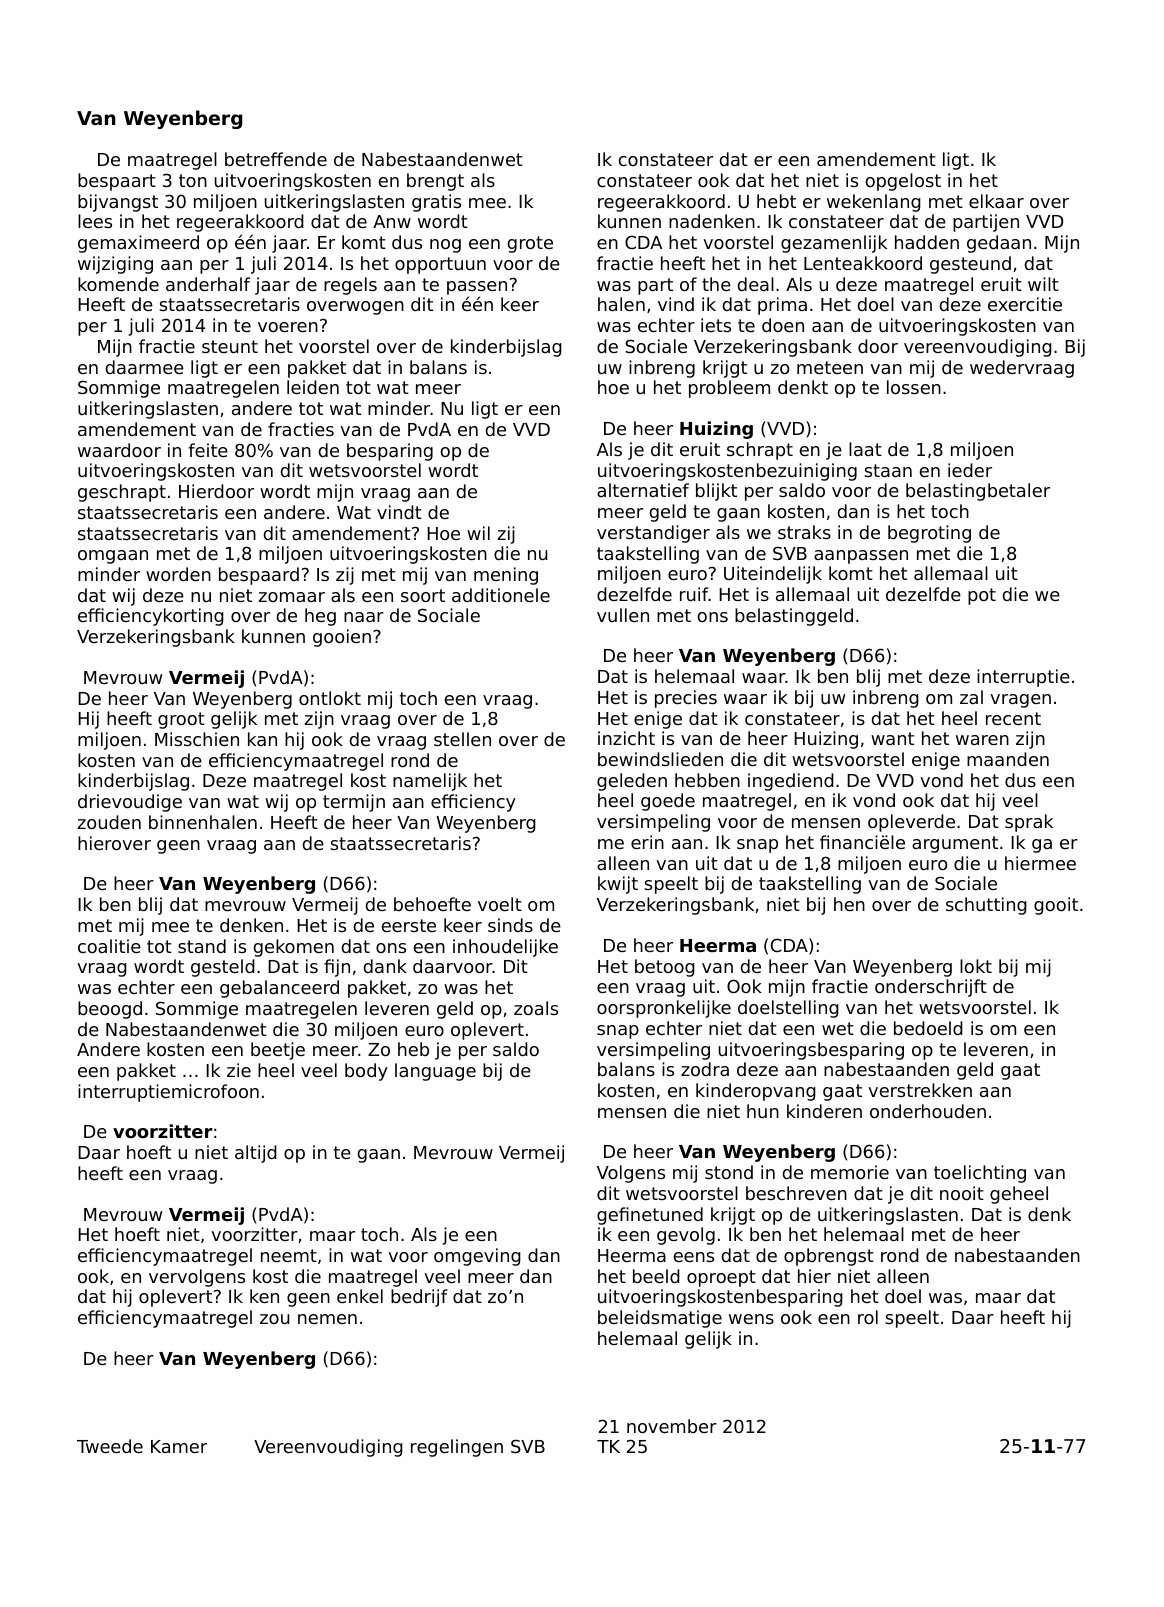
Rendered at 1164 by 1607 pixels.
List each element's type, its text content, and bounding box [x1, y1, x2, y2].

text Mevrouw Vermeij (PvdA): [77, 1204, 567, 1225]
text De maatregel betreffende de Nabestaandenwet bespaart 3 ton uitvoeringskosten en brengt als bijvangst 30 miljoen uitkeringslasten gratis mee. Ik lees in het regeerakkoord dat de Anw wordt gemaximeerd op één jaar. Er komt dus nog een grote wijziging aan per 1 juli 2014. Is het opportuun voor de komende anderhalf jaar de regels aan te passen? Heeft de staatssecretaris overwogen dit in één keer per 1 juli 2014 in te voeren? [77, 150, 567, 337]
text De heer Huizing (VVD): [596, 419, 1087, 440]
text De heer Van Weyenberg (D66): [596, 1142, 1087, 1163]
text Als je dit eruit schrapt en je laat de 1,8 miljoen uitvoeringskostenbezuiniging staan en ieder alternatief blijkt per saldo voor de belastingbetaler meer geld te gaan kosten, dan is het toch verstandiger als we straks in de begroting de taakstelling van de SVB aanpassen met die 1,8 miljoen euro? Uiteindelijk komt het allemaal uit dezelfde ruif. Het is allemaal uit dezelfde pot die we vullen met ons belastinggeld. [596, 440, 1087, 626]
text De voorzitter: [77, 1122, 567, 1143]
text De heer Van Weyenberg (D66): [77, 1349, 567, 1369]
text Mevrouw Vermeij (PvdA): [77, 668, 567, 688]
text Dat is helemaal waar. Ik ben blij met deze interruptie. Het is precies waar ik bij uw inbreng om zal vragen. Het enige dat ik constateer, is dat het heel recent inzicht is van de heer Huizing, want het waren zijn bewindslieden die dit wetsvoorstel enige maanden geleden hebben ingediend. De VVD vond het dus een heel goede maatregel, en ik vond ook dat hij veel versimpeling voor de mensen opleverde. Dat sprak me erin aan. Ik snap het financiële argument. Ik ga er alleen van uit dat u de 1,8 miljoen euro die u hiermee kwijt speelt bij de taakstelling van de Sociale Verzekeringsbank, niet bij hen over de schutting gooit. [596, 667, 1087, 916]
text Mijn fractie steunt het voorstel over de kinderbijslag en daarmee ligt er een pakket dat in balans is. Sommige maatregelen leiden tot wat meer uitkeringslasten, andere tot wat minder. Nu ligt er een amendement van de fracties van de PvdA en de VVD waardoor in feite 80% van de besparing op de uitvoeringskosten van dit wetsvoorstel wordt geschrapt. Hierdoor wordt mijn vraag aan de staatssecretaris een andere. Wat vindt de staatssecretaris van dit amendement? Hoe wil zij omgaan met de 1,8 miljoen uitvoeringskosten die nu minder worden bespaard? Is zij met mij van mening dat wij deze nu niet zomaar als een soort additionele efficiencykorting over de heg naar de Sociale Verzekeringsbank kunnen gooien? [77, 337, 567, 648]
text Het betoog van de heer Van Weyenberg lokt bij mij een vraag uit. Ook mijn fractie onderschrijft de oorspronkelijke doelstelling van het wetsvoorstel. Ik snap echter niet dat een wet die bedoeld is om een versimpeling uitvoeringsbesparing op te leveren, in balans is zodra deze aan nabestaanden geld gaat kosten, en kinderopvang gaat verstrekken aan mensen die niet hun kinderen onderhouden. [596, 956, 1087, 1122]
text De heer Van Weyenberg ontlokt mij toch een vraag. Hij heeft groot gelijk met zijn vraag over de 1,8 miljoen. Misschien kan hij ook de vraag stellen over de kosten van de efficiencymaatregel rond de kinderbijslag. Deze maatregel kost namelijk het drievoudige van wat wij op termijn aan efficiency zouden binnenhalen. Heeft de heer Van Weyenberg hierover geen vraag aan de staatssecretaris? [77, 688, 567, 854]
text De heer Van Weyenberg (D66): [596, 646, 1087, 667]
text De heer Heerma (CDA): [596, 936, 1087, 956]
text Daar hoeft u niet altijd op in te gaan. Mevrouw Vermeij heeft een vraag. [77, 1143, 567, 1184]
text Volgens mij stond in de memorie van toelichting van dit wetsvoorstel beschreven dat je dit nooit geheel gefinetuned krijgt op de uitkeringslasten. Dat is denk ik een gevolg. Ik ben het helemaal met de heer Heerma eens dat de opbrengst rond de nabestaanden het beeld oproept dat hier niet alleen uitvoeringskostenbesparing het doel was, maar dat beleidsmatige wens ook een rol speelt. Daar heeft hij helemaal gelijk in. [596, 1163, 1087, 1349]
text Ik constateer dat er een amendement ligt. Ik constateer ook dat het niet is opgelost in het regeerakkoord. U hebt er wekenlang met elkaar over kunnen nadenken. Ik constateer dat de partijen VVD en CDA het voorstel gezamenlijk hadden gedaan. Mijn fractie heeft het in het Lenteakkoord gesteund, dat was part of the deal. Als u deze maatregel eruit wilt halen, vind ik dat prima. Het doel van deze exercitie was echter iets te doen aan de uitvoeringskosten van de Sociale Verzekeringsbank door vereenvoudiging. Bij uw inbreng krijgt u zo meteen van mij de wedervraag hoe u het probleem denkt op te lossen. [596, 150, 1087, 399]
text Het hoeft niet, voorzitter, maar toch. Als je een efficiencymaatregel neemt, in wat voor omgeving dan ook, en vervolgens kost die maatregel veel meer dan dat hij oplevert? Ik ken geen enkel bedrijf dat zo’n efficiencymaatregel zou nemen. [77, 1225, 567, 1329]
text De heer Van Weyenberg (D66): [77, 874, 567, 895]
text Ik ben blij dat mevrouw Vermeij de behoefte voelt om met mij mee te denken. Het is de eerste keer sinds de coalitie tot stand is gekomen dat ons een inhoudelijke vraag wordt gesteld. Dat is fijn, dank daarvoor. Dit was echter een gebalanceerd pakket, zo was het beoogd. Sommige maatregelen leveren geld op, zoals de Nabestaandenwet die 30 miljoen euro oplevert. Andere kosten een beetje meer. Zo heb je per saldo een pakket … Ik zie heel veel body language bij de interruptiemicrofoon. [77, 895, 567, 1102]
